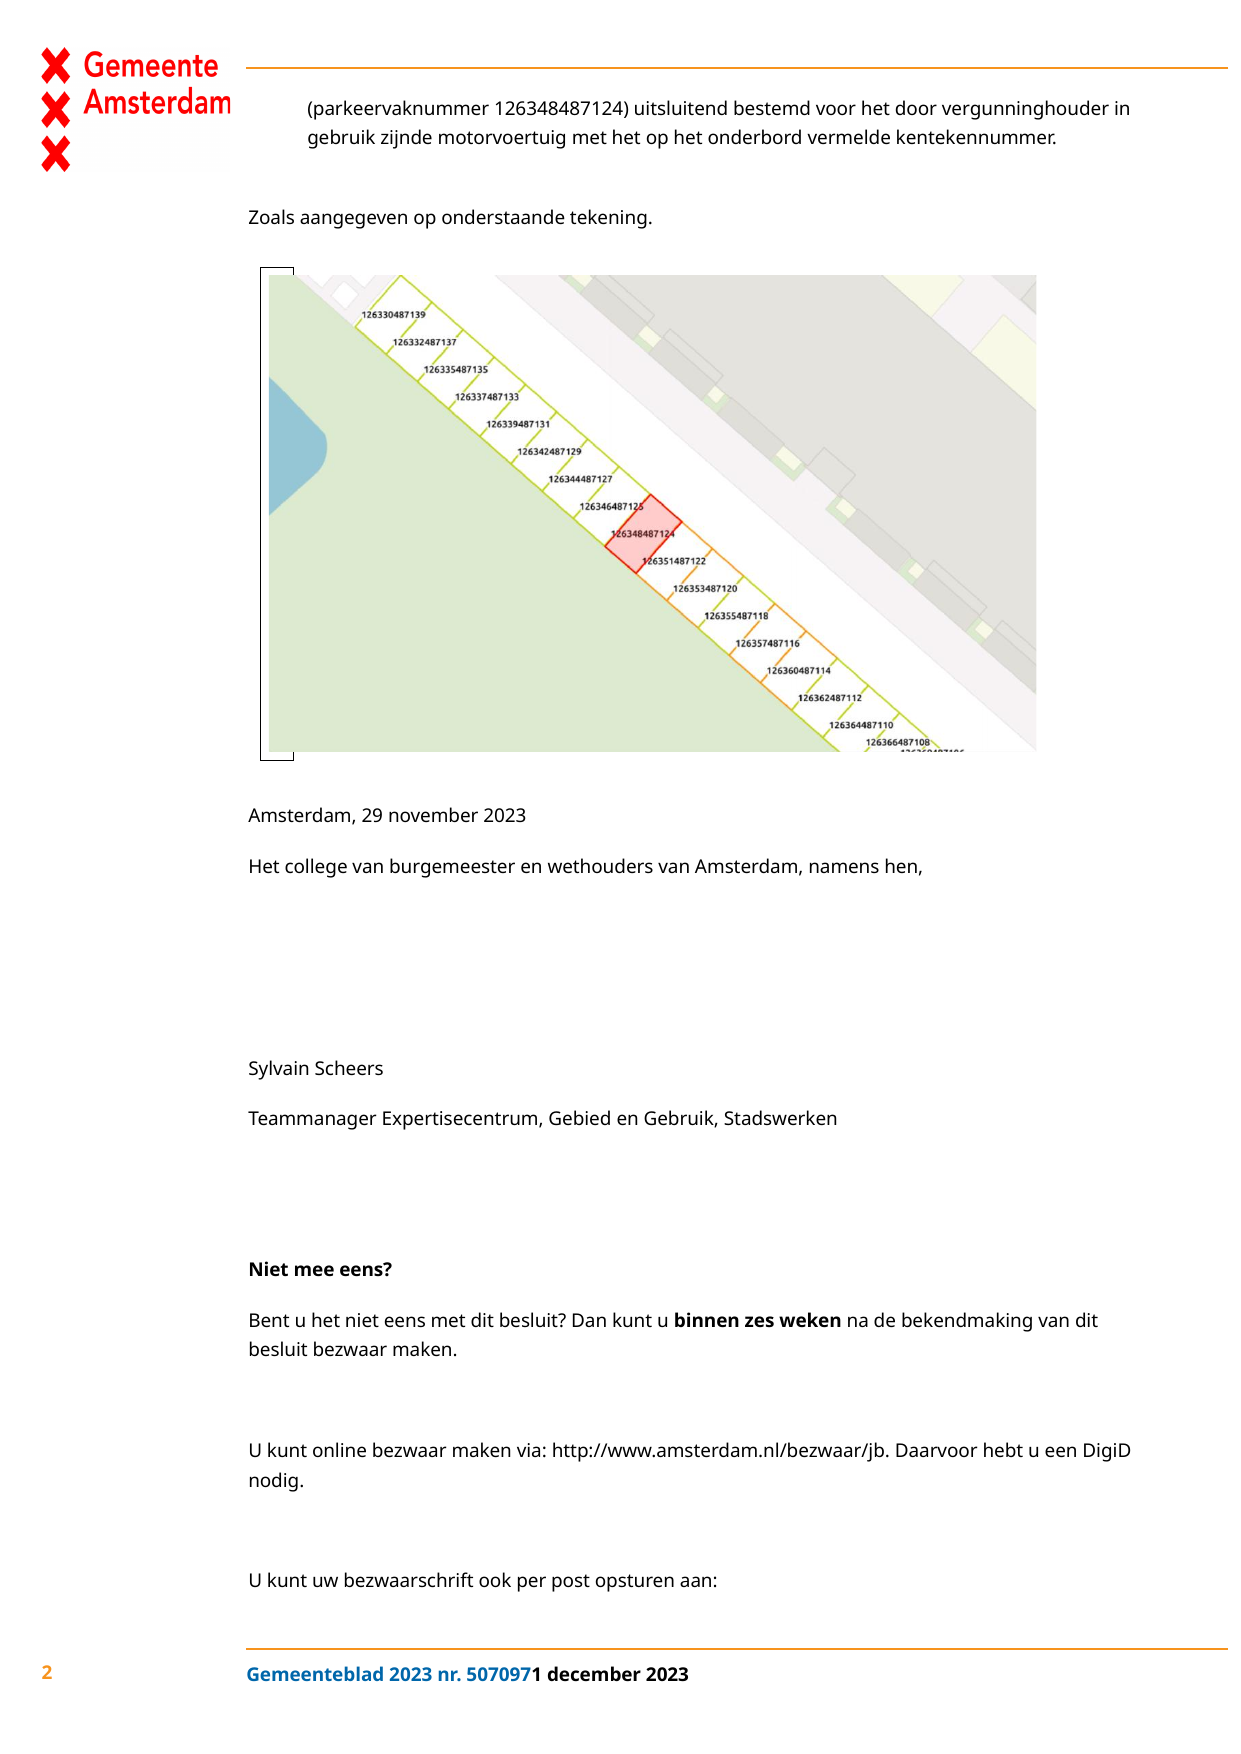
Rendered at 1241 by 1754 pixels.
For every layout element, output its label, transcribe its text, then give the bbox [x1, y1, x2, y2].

text Amsterdam, 29 november 2023 [248, 803, 1152, 828]
text Bent u het niet eens met dit besluit? Dan kunt u binnen zes weken na de bekendmaking van dit besluit bezwaar maken. [248, 1307, 1152, 1362]
text Niet mee eens? [248, 1256, 1152, 1282]
text U kunt online bezwaar maken via: http://www.amsterdam.nl/bezwaar/jb. Daarvoor hebt u een DigiD nodig. [248, 1437, 1152, 1493]
picture [268, 275, 1037, 752]
list (parkeervaknummer 126348487124) uitsluitend bestemd voor het door vergunninghouder in gebruik zijnde motorvoertuig met het op het onderbord vermelde kentekennummer. [248, 95, 1152, 150]
picture [41, 47, 231, 172]
text Teammanager Expertisecentrum, Gebied en Gebruik, Stadswerken [248, 1105, 1152, 1131]
text Sylvain Scheers [248, 1055, 1152, 1081]
text Zoals aangegeven op onderstaande tekening. [248, 204, 1152, 230]
text Het college van burgemeester en wethouders van Amsterdam, namens hen, [248, 853, 1152, 879]
text U kunt uw bezwaarschrift ook per post opsturen aan: [248, 1568, 1152, 1593]
